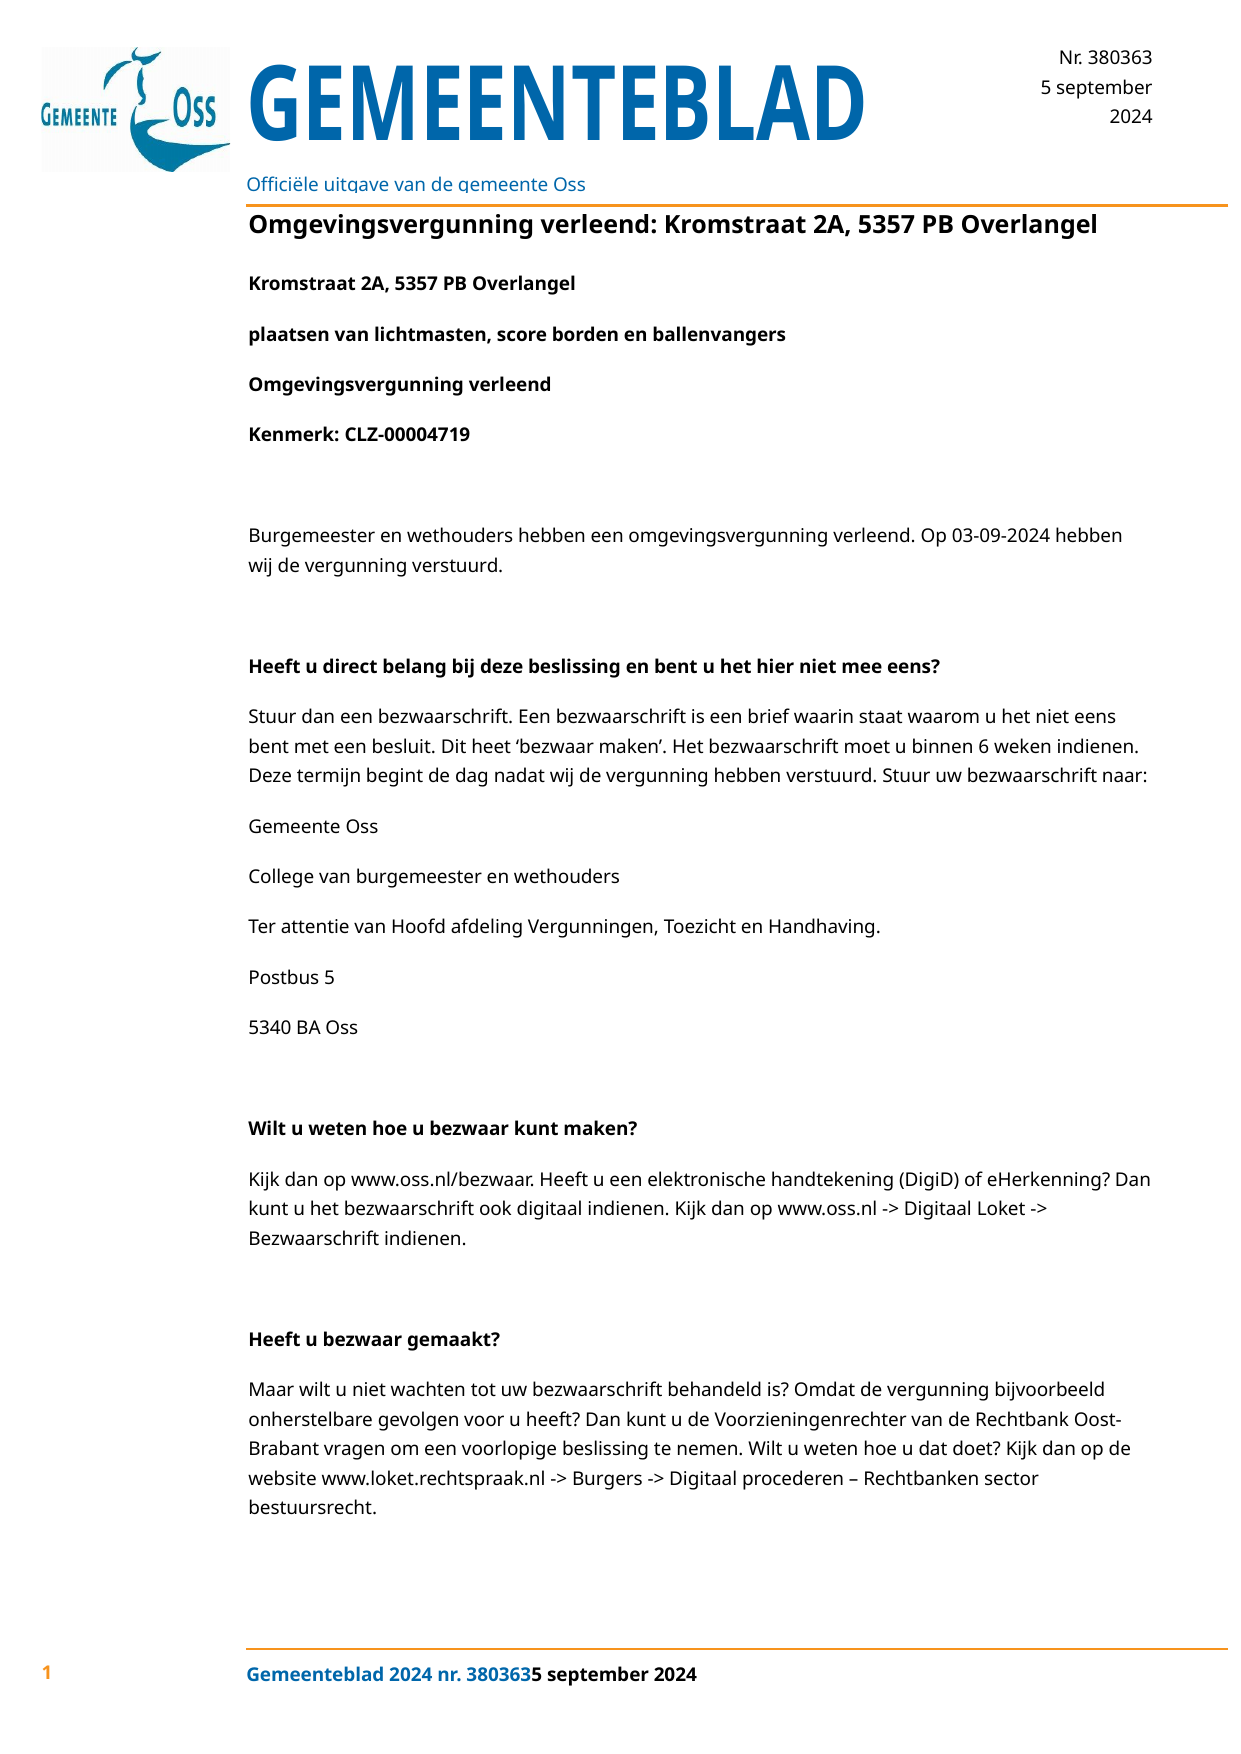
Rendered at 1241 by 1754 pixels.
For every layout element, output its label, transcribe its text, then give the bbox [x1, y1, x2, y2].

text Omgevingsvergunning verleend [248, 371, 1152, 397]
text Stuur dan een bezwaarschrift. Een bezwaarschrift is een brief waarin staat waarom u het niet eens bent met een besluit. Dit heet ‘bezwaar maken’. Het bezwaarschrift moet u binnen 6 weken indienen. Deze termijn begint de dag nadat wij de vergunning hebben verstuurd. Stuur uw bezwaarschrift naar: [248, 703, 1152, 788]
text Wilt u weten hoe u bezwaar kunt maken? [248, 1115, 1152, 1141]
text Kromstraat 2A, 5357 PB Overlangel [248, 270, 1152, 296]
text Burgemeester en wethouders hebben een omgevingsvergunning verleend. Op 03-09-2024 hebben wij de vergunning verstuurd. [248, 522, 1152, 578]
text Omgevingsvergunning verleend: Kromstraat 2A, 5357 PB Overlangel [248, 207, 1152, 241]
text Postbus 5 [248, 964, 1152, 990]
text College van burgemeester en wethouders [248, 863, 1152, 889]
text Heeft u direct belang bij deze beslissing en bent u het hier niet mee eens? [248, 653, 1152, 678]
text Kenmerk: CLZ-00004719 [248, 422, 1152, 447]
text Ter attentie van Hoofd afdeling Vergunningen, Toezicht en Handhaving. [248, 914, 1152, 939]
picture [41, 47, 231, 172]
text 5340 BA Oss [248, 1014, 1152, 1040]
text Gemeente Oss [248, 813, 1152, 838]
text Kijk dan op www.oss.nl/bezwaar. Heeft u een elektronische handtekening (DigiD) of eHerkenning? Dan kunt u het bezwaarschrift ook digitaal indienen. Kijk dan op www.oss.nl -> Digitaal Loket -> Bezwaarschrift indienen. [248, 1166, 1152, 1251]
text Maar wilt u niet wachten tot uw bezwaarschrift behandeld is? Omdat de vergunning bijvoorbeeld onherstelbare gevolgen voor u heeft? Dan kunt u de Voorzieningenrechter van de Rechtbank Oost-Brabant vragen om een voorlopige beslissing te nemen. Wilt u weten hoe u dat doet? Kijk dan op de website www.loket.rechtspraak.nl -> Burgers -> Digitaal procederen – Rechtbanken sector bestuursrecht. [248, 1376, 1152, 1520]
text plaatsen van lichtmasten, score borden en ballenvangers [248, 321, 1152, 346]
text Heeft u bezwaar gemaakt? [248, 1326, 1152, 1351]
